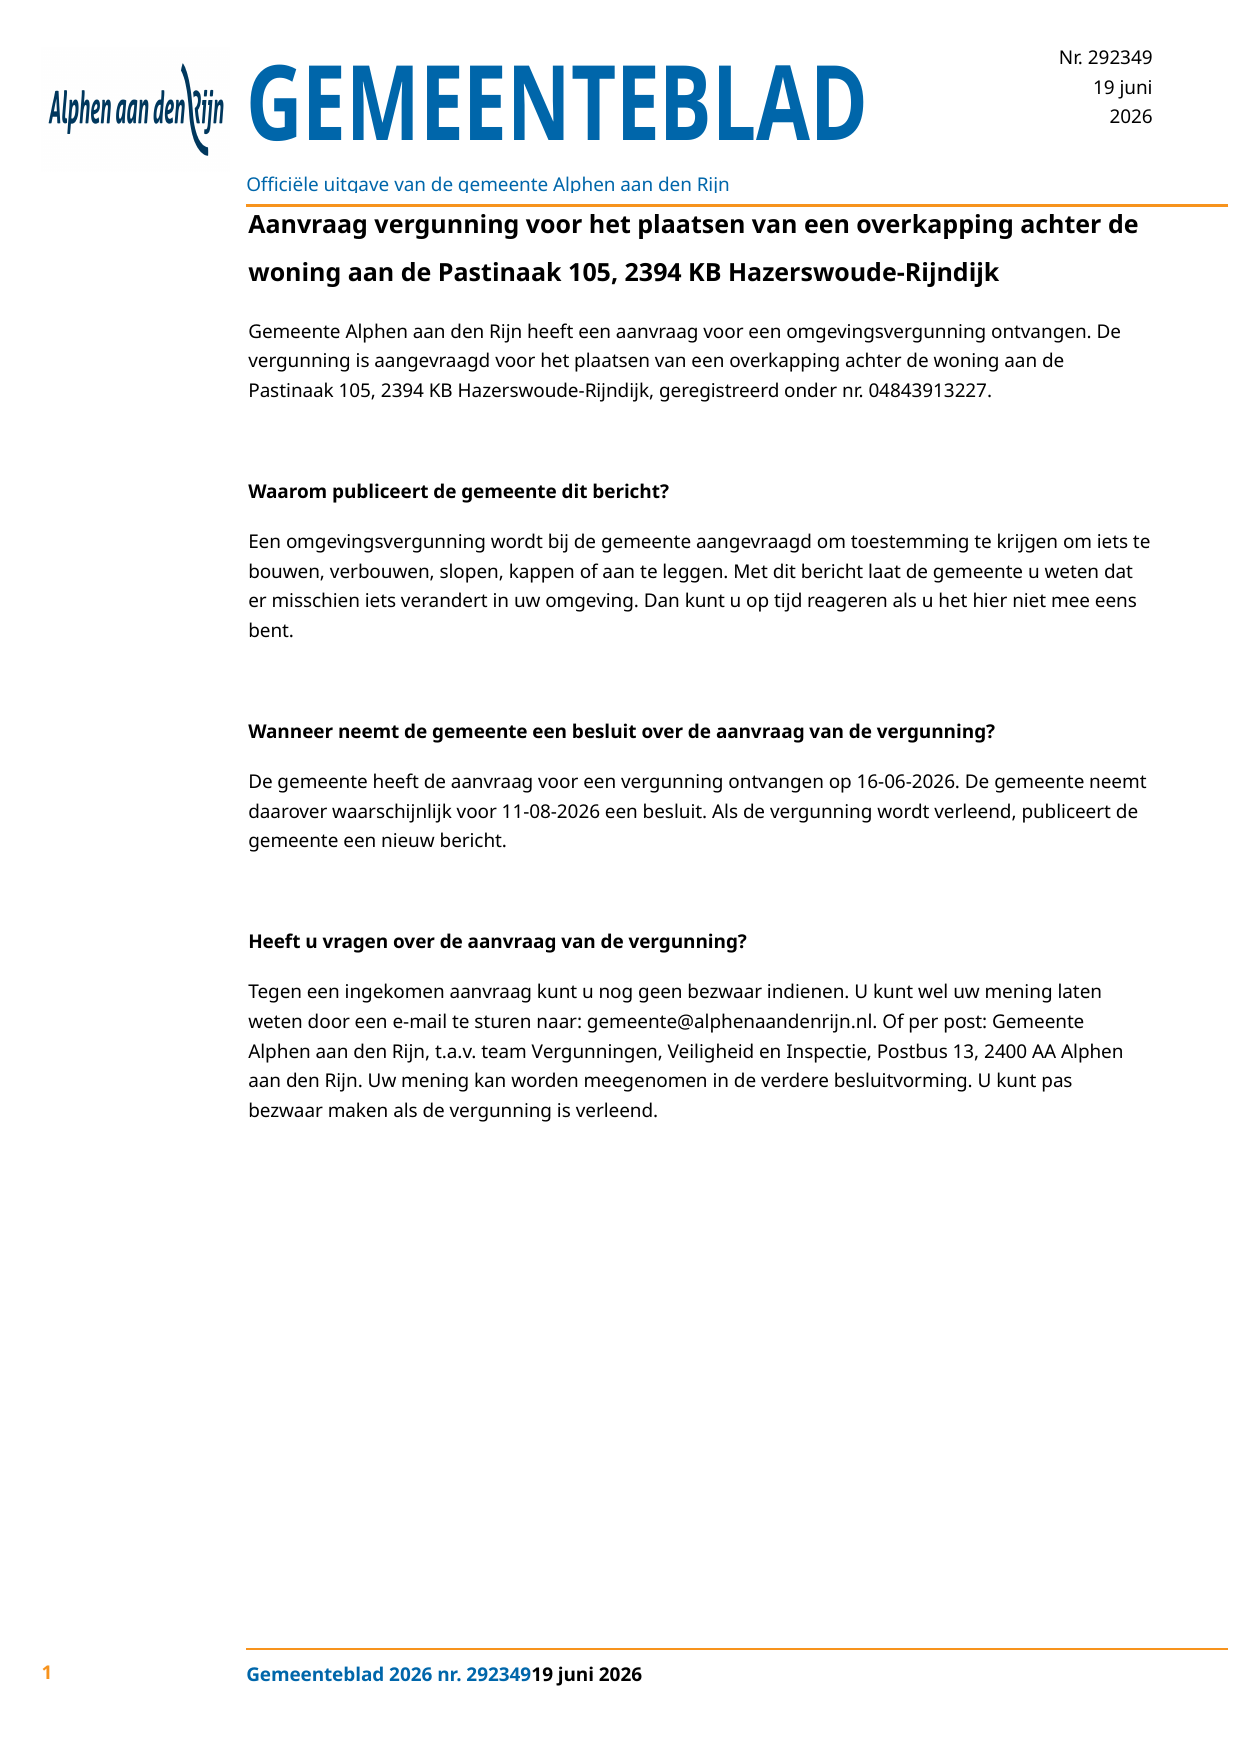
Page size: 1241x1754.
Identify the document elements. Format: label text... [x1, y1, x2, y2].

text De gemeente heeft de aanvraag voor een vergunning ontvangen op 16-06-2026. De gemeente neemt daarover waarschijnlijk voor 11-08-2026 een besluit. Als de vergunning wordt verleend, publiceert de gemeente een nieuw bericht. [248, 768, 1152, 853]
text Aanvraag vergunning voor het plaatsen van een overkapping achter de woning aan de Pastinaak 105, 2394 KB Hazerswoude-Rijndijk [248, 207, 1152, 288]
text Tegen een ingekomen aanvraag kunt u nog geen bezwaar indienen. U kunt wel uw mening laten weten door een e-mail te sturen naar: gemeente@alphenaandenrijn.nl. Of per post: Gemeente Alphen aan den Rijn, t.a.v. team Vergunningen, Veiligheid en Inspectie, Postbus 13, 2400 AA Alphen aan den Rijn. Uw mening kan worden meegenomen in de verdere besluitvorming. U kunt pas bezwaar maken als de vergunning is verleend. [248, 979, 1152, 1123]
text Een omgevingsvergunning wordt bij de gemeente aangevraagd om toestemming te krijgen om iets te bouwen, verbouwen, slopen, kappen of aan te leggen. Met dit bericht laat de gemeente u weten dat er misschien iets verandert in uw omgeving. Dan kunt u op tijd reageren als u het hier niet mee eens bent. [248, 528, 1152, 643]
text Waarom publiceert de gemeente dit bericht? [248, 478, 1152, 504]
text Gemeente Alphen aan den Rijn heeft een aanvraag voor een omgevingsvergunning ontvangen. De vergunning is aangevraagd voor het plaatsen van een overkapping achter de woning aan de Pastinaak 105, 2394 KB Hazerswoude-Rijndijk, geregistreerd onder nr. 04843913227. [248, 318, 1152, 403]
text Wanneer neemt de gemeente een besluit over de aanvraag van de vergunning? [248, 718, 1152, 744]
picture [41, 47, 231, 172]
text Heeft u vragen over de aanvraag van de vergunning? [248, 928, 1152, 954]
